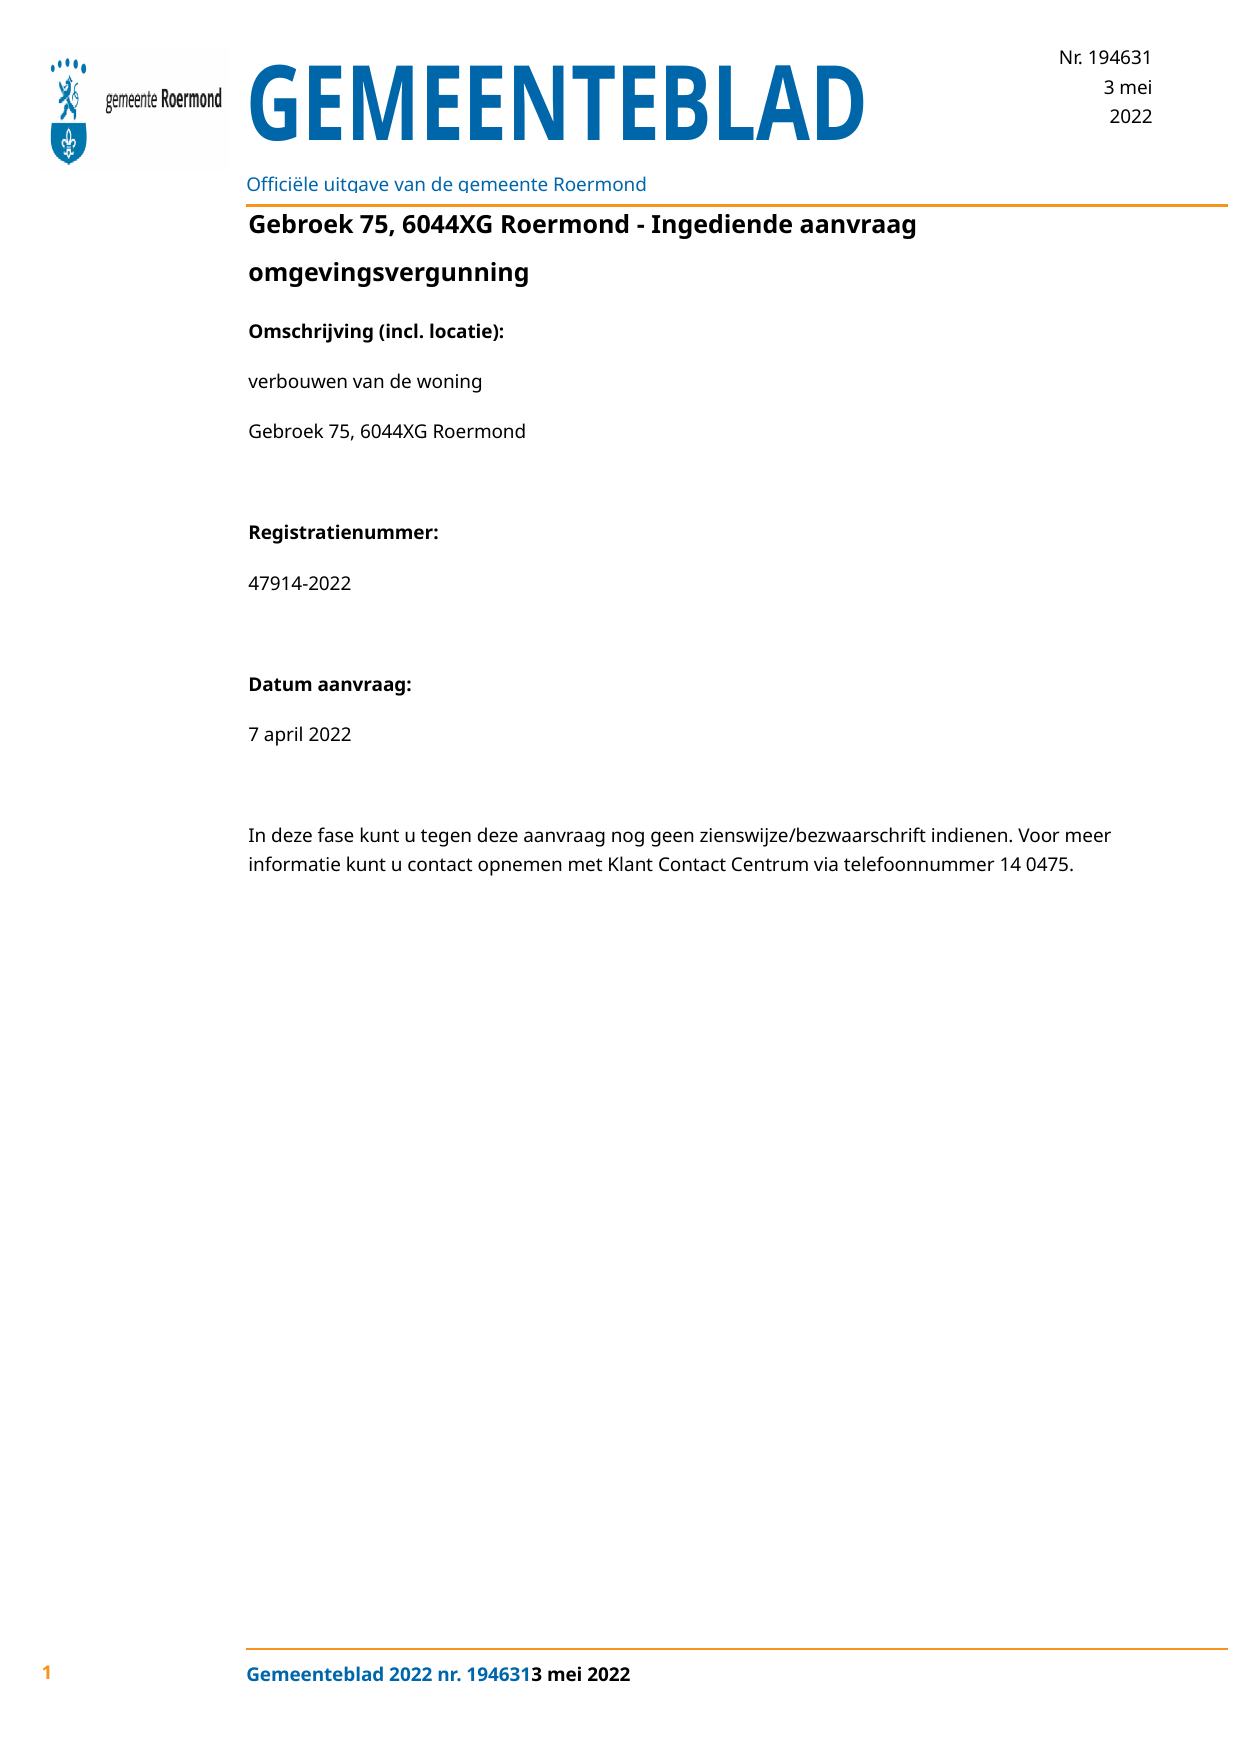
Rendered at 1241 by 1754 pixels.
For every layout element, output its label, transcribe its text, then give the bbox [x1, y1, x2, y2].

text Registratienummer: [248, 519, 1152, 545]
text In deze fase kunt u tegen deze aanvraag nog geen zienswijze/bezwaarschrift indienen. Voor meer informatie kunt u contact opnemen met Klant Contact Centrum via telefoonnummer 14 0475. [248, 822, 1152, 877]
text Gebroek 75, 6044XG Roermond [248, 419, 1152, 444]
picture [41, 47, 231, 172]
text Omschrijving (incl. locatie): [248, 318, 1152, 344]
text verbouwen van de woning [248, 368, 1152, 394]
text Datum aanvraag: [248, 671, 1152, 697]
text 7 april 2022 [248, 721, 1152, 747]
text Gebroek 75, 6044XG Roermond - Ingediende aanvraag omgevingsvergunning [248, 207, 1152, 288]
text 47914-2022 [248, 570, 1152, 596]
